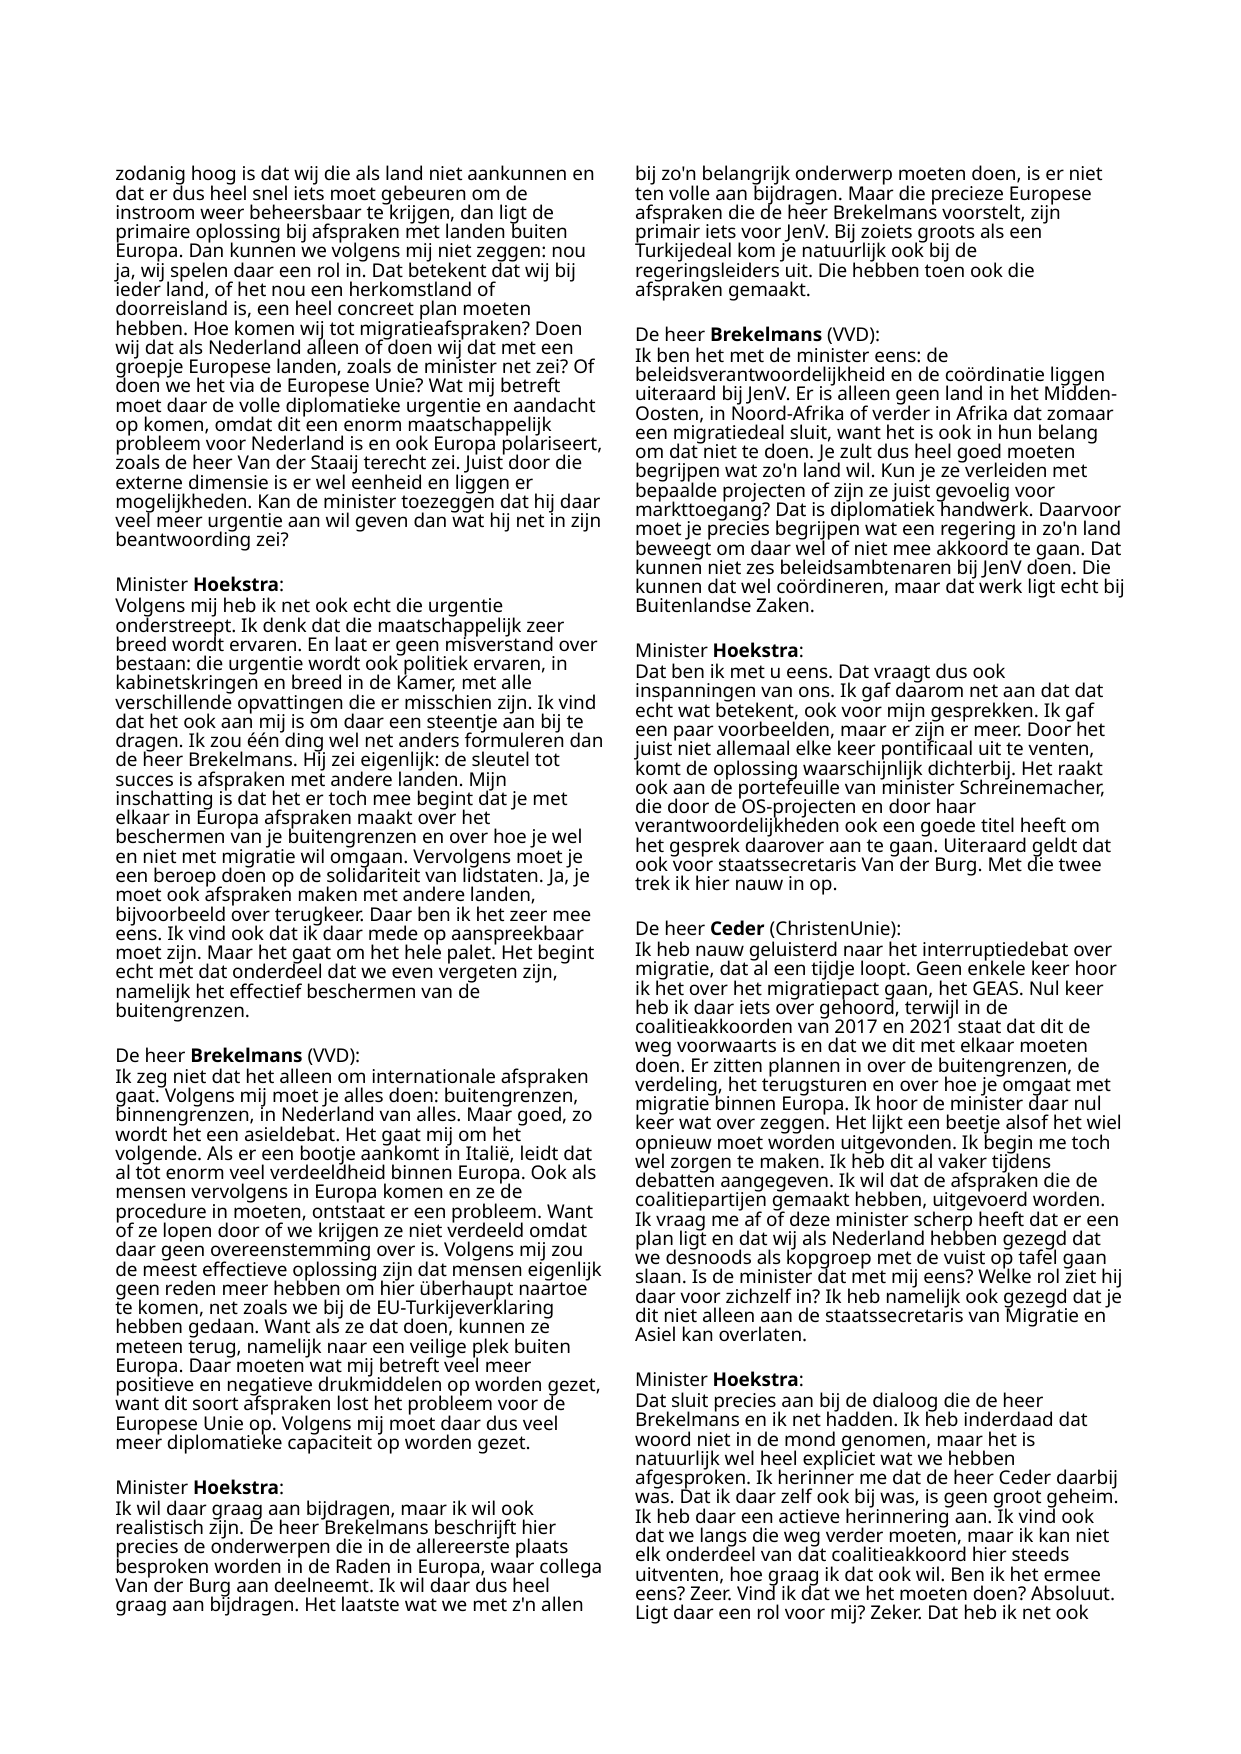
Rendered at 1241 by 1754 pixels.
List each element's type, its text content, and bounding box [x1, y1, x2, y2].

text Minister Hoekstra: [635, 637, 1125, 663]
text Dat ben ik met u eens. Dat vraagt dus ook inspanningen van ons. Ik gaf daarom net aan dat dat echt wat betekent, ook voor mijn gesprekken. Ik gaf een paar voorbeelden, maar er zijn er meer. Door het juist niet allemaal elke keer pontificaal uit te venten, komt de oplossing waarschijnlijk dichterbij. Het raakt ook aan de portefeuille van minister Schreinemacher, die door de OS-projecten en door haar verantwoordelijkheden ook een goede titel heeft om het gesprek daarover aan te gaan. Uiteraard geldt dat ook voor staatssecretaris Van der Burg. Met die twee trek ik hier nauw in op. [635, 663, 1125, 894]
text Ik zeg niet dat het alleen om internationale afspraken gaat. Volgens mij moet je alles doen: buitengrenzen, binnengrenzen, in Nederland van alles. Maar goed, zo wordt het een asieldebat. Het gaat mij om het volgende. Als er een bootje aankomt in Italië, leidt dat al tot enorm veel verdeeldheid binnen Europa. Ook als mensen vervolgens in Europa komen en ze de procedure in moeten, ontstaat er een probleem. Want of ze lopen door of we krijgen ze niet verdeeld omdat daar geen overeenstemming over is. Volgens mij zou de meest effectieve oplossing zijn dat mensen eigenlijk geen reden meer hebben om hier überhaupt naartoe te komen, net zoals we bij de EU-Turkijeverklaring hebben gedaan. Want als ze dat doen, kunnen ze meteen terug, namelijk naar een veilige plek buiten Europa. Daar moeten wat mij betreft veel meer positieve en negatieve drukmiddelen op worden gezet, want dit soort afspraken lost het probleem voor de Europese Unie op. Volgens mij moet daar dus veel meer diplomatieke capaciteit op worden gezet. [115, 1068, 605, 1453]
text Minister Hoekstra: [115, 1474, 605, 1500]
text Volgens mij heb ik net ook echt die urgentie onderstreept. Ik denk dat die maatschappelijk zeer breed wordt ervaren. En laat er geen misverstand over bestaan: die urgentie wordt ook politiek ervaren, in kabinetskringen en breed in de Kamer, met alle verschillende opvattingen die er misschien zijn. Ik vind dat het ook aan mij is om daar een steentje aan bij te dragen. Ik zou één ding wel net anders formuleren dan de heer Brekelmans. Hij zei eigenlijk: de sleutel tot succes is afspraken met andere landen. Mijn inschatting is dat het er toch mee begint dat je met elkaar in Europa afspraken maakt over het beschermen van je buitengrenzen en over hoe je wel en niet met migratie wil omgaan. Vervolgens moet je een beroep doen op de solidariteit van lidstaten. Ja, je moet ook afspraken maken met andere landen, bijvoorbeeld over terugkeer. Daar ben ik het zeer mee eens. Ik vind ook dat ik daar mede op aanspreekbaar moet zijn. Maar het gaat om het hele palet. Het begint echt met dat onderdeel dat we even vergeten zijn, namelijk het effectief beschermen van de buitengrenzen. [115, 597, 605, 1021]
text Ik wil daar graag aan bijdragen, maar ik wil ook realistisch zijn. De heer Brekelmans beschrijft hier precies de onderwerpen die in de allereerste plaats besproken worden in de Raden in Europa, waar collega Van der Burg aan deelneemt. Ik wil daar dus heel graag aan bijdragen. Het laatste wat we met z'n allen [115, 1500, 605, 1615]
text De heer Ceder (ChristenUnie): [635, 915, 1125, 941]
text Ik heb nauw geluisterd naar het interruptiedebat over migratie, dat al een tijdje loopt. Geen enkele keer hoor ik het over het migratiepact gaan, het GEAS. Nul keer heb ik daar iets over gehoord, terwijl in de coalitieakkoorden van 2017 en 2021 staat dat dit de weg voorwaarts is en dat we dit met elkaar moeten doen. Er zitten plannen in over de buitengrenzen, de verdeling, het terugsturen en over hoe je omgaat met migratie binnen Europa. Ik hoor de minister daar nul keer wat over zeggen. Het lijkt een beetje alsof het wiel opnieuw moet worden uitgevonden. Ik begin me toch wel zorgen te maken. Ik heb dit al vaker tijdens debatten aangegeven. Ik wil dat de afspraken die de coalitiepartijen gemaakt hebben, uitgevoerd worden. Ik vraag me af of deze minister scherp heeft dat er een plan ligt en dat wij als Nederland hebben gezegd dat we desnoods als kopgroep met de vuist op tafel gaan slaan. Is de minister dat met mij eens? Welke rol ziet hij daar voor zichzelf in? Ik heb namelijk ook gezegd dat je dit niet alleen aan de staatssecretaris van Migratie en Asiel kan overlaten. [635, 941, 1125, 1346]
text Dat sluit precies aan bij de dialoog die de heer Brekelmans en ik net hadden. Ik heb inderdaad dat woord niet in de mond genomen, maar het is natuurlijk wel heel expliciet wat we hebben afgesproken. Ik herinner me dat de heer Ceder daarbij was. Dat ik daar zelf ook bij was, is geen groot geheim. Ik heb daar een actieve herinnering aan. Ik vind ook dat we langs die weg verder moeten, maar ik kan niet elk onderdeel van dat coalitieakkoord hier steeds uitventen, hoe graag ik dat ook wil. Ben ik het ermee eens? Zeer. Vind ik dat we het moeten doen? Absoluut. Ligt daar een rol voor mij? Zeker. Dat heb ik net ook [635, 1392, 1125, 1623]
text De heer Brekelmans (VVD): [115, 1042, 605, 1068]
text Minister Hoekstra: [115, 572, 605, 597]
text Minister Hoekstra: [635, 1366, 1125, 1392]
text bij zo'n belangrijk onderwerp moeten doen, is er niet ten volle aan bijdragen. Maar die precieze Europese afspraken die de heer Brekelmans voorstelt, zijn primair iets voor JenV. Bij zoiets groots als een Turkijedeal kom je natuurlijk ook bij de regeringsleiders uit. Die hebben toen ook die afspraken gemaakt. [635, 165, 1125, 300]
text Ik ben het met de minister eens: de beleidsverantwoordelijkheid en de coördinatie liggen uiteraard bij JenV. Er is alleen geen land in het Midden-Oosten, in Noord-Afrika of verder in Afrika dat zomaar een migratiedeal sluit, want het is ook in hun belang om dat niet te doen. Je zult dus heel goed moeten begrijpen wat zo'n land wil. Kun je ze verleiden met bepaalde projecten of zijn ze juist gevoelig voor markttoegang? Dat is diplomatiek handwerk. Daarvoor moet je precies begrijpen wat een regering in zo'n land beweegt om daar wel of niet mee akkoord te gaan. Dat kunnen niet zes beleidsambtenaren bij JenV doen. Die kunnen dat wel coördineren, maar dat werk ligt echt bij Buitenlandse Zaken. [635, 347, 1125, 617]
text De heer Brekelmans (VVD): [635, 321, 1125, 347]
text zodanig hoog is dat wij die als land niet aankunnen en dat er dus heel snel iets moet gebeuren om de instroom weer beheersbaar te krijgen, dan ligt de primaire oplossing bij afspraken met landen buiten Europa. Dan kunnen we volgens mij niet zeggen: nou ja, wij spelen daar een rol in. Dat betekent dat wij bij ieder land, of het nou een herkomstland of doorreisland is, een heel concreet plan moeten hebben. Hoe komen wij tot migratieafspraken? Doen wij dat als Nederland alleen of doen wij dat met een groepje Europese landen, zoals de minister net zei? Of doen we het via de Europese Unie? Wat mij betreft moet daar de volle diplomatieke urgentie en aandacht op komen, omdat dit een enorm maatschappelijk probleem voor Nederland is en ook Europa polariseert, zoals de heer Van der Staaij terecht zei. Juist door die externe dimensie is er wel eenheid en liggen er mogelijkheden. Kan de minister toezeggen dat hij daar veel meer urgentie aan wil geven dan wat hij net in zijn beantwoording zei? [115, 165, 605, 551]
